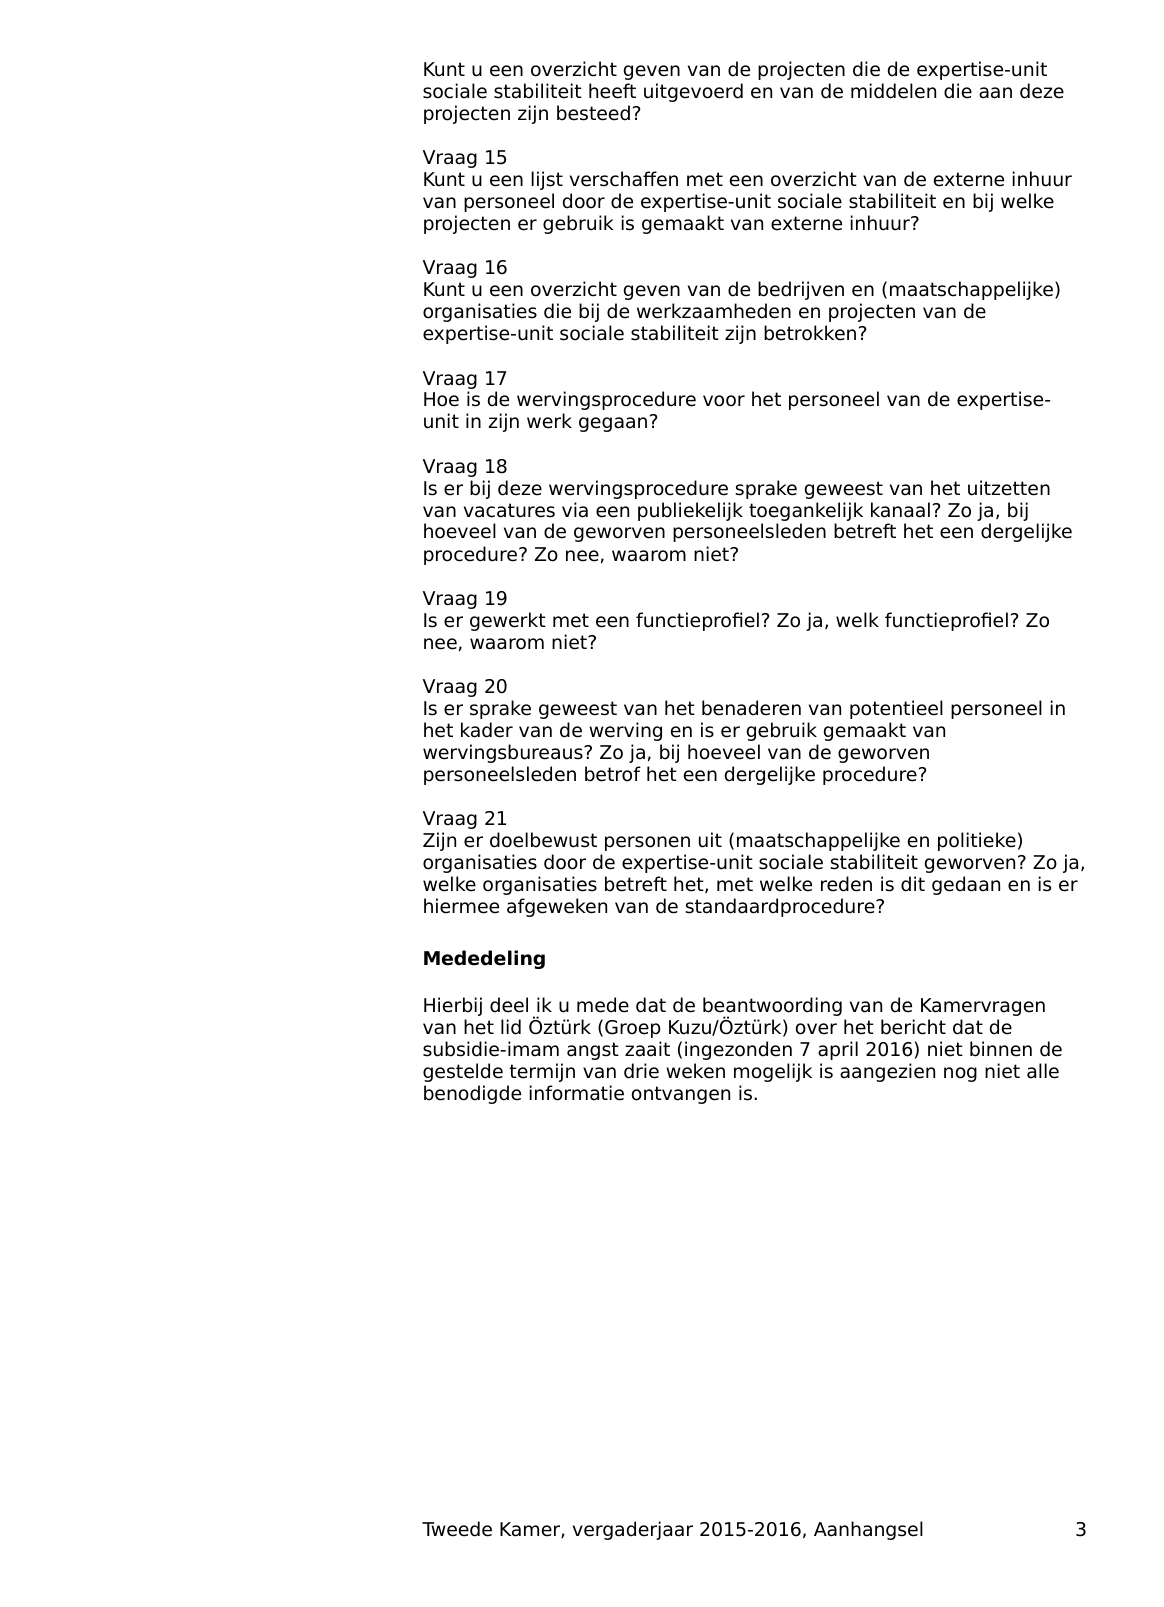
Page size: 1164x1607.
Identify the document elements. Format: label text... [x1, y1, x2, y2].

text Is er bij deze wervingsprocedure sprake geweest van het uitzetten van vacatures via een publiekelijk toegankelijk kanaal? Zo ja, bij hoeveel van de geworven personeelsleden betreft het een dergelijke procedure? Zo nee, waarom niet? [422, 477, 1087, 565]
text Zijn er doelbewust personen uit (maatschappelijke en politieke) organisaties door de expertise-unit sociale stabiliteit geworven? Zo ja, welke organisaties betreft het, met welke reden is dit gedaan en is er hiermee afgeweken van de standaardprocedure? [422, 830, 1087, 918]
text Is er sprake geweest van het benaderen van potentieel personeel in het kader van de werving en is er gebruik gemaakt van wervingsbureaus? Zo ja, bij hoeveel van de geworven personeelsleden betrof het een dergelijke procedure? [422, 698, 1087, 786]
text Hierbij deel ik u mede dat de beantwoording van de Kamervragen van het lid Öztürk (Groep Kuzu/Öztürk) over het bericht dat de subsidie-imam angst zaait (ingezonden 7 april 2016) niet binnen de gestelde termijn van drie weken mogelijk is aangezien nog niet alle benodigde informatie ontvangen is. [422, 995, 1087, 1104]
text Kunt u een overzicht geven van de projecten die de expertise-unit sociale stabiliteit heeft uitgevoerd en van de middelen die aan deze projecten zijn besteed? [422, 59, 1087, 125]
text Vraag 19 [422, 588, 1087, 609]
text Kunt u een lijst verschaffen met een overzicht van de externe inhuur van personeel door de expertise-unit sociale stabiliteit en bij welke projecten er gebruik is gemaakt van externe inhuur? [422, 169, 1087, 235]
text Kunt u een overzicht geven van de bedrijven en (maatschappelijke) organisaties die bij de werkzaamheden en projecten van de expertise-unit sociale stabiliteit zijn betrokken? [422, 279, 1087, 345]
text Hoe is de wervingsprocedure voor het personeel van de expertise-unit in zijn werk gegaan? [422, 389, 1087, 433]
text Vraag 16 [422, 257, 1087, 279]
text Vraag 18 [422, 456, 1087, 477]
text Vraag 20 [422, 676, 1087, 698]
text Vraag 21 [422, 808, 1087, 830]
text Is er gewerkt met een functieprofiel? Zo ja, welk functieprofiel? Zo nee, waarom niet? [422, 609, 1087, 653]
text Vraag 15 [422, 147, 1087, 169]
subtitle Mededeling [422, 948, 1087, 970]
text Vraag 17 [422, 367, 1087, 389]
